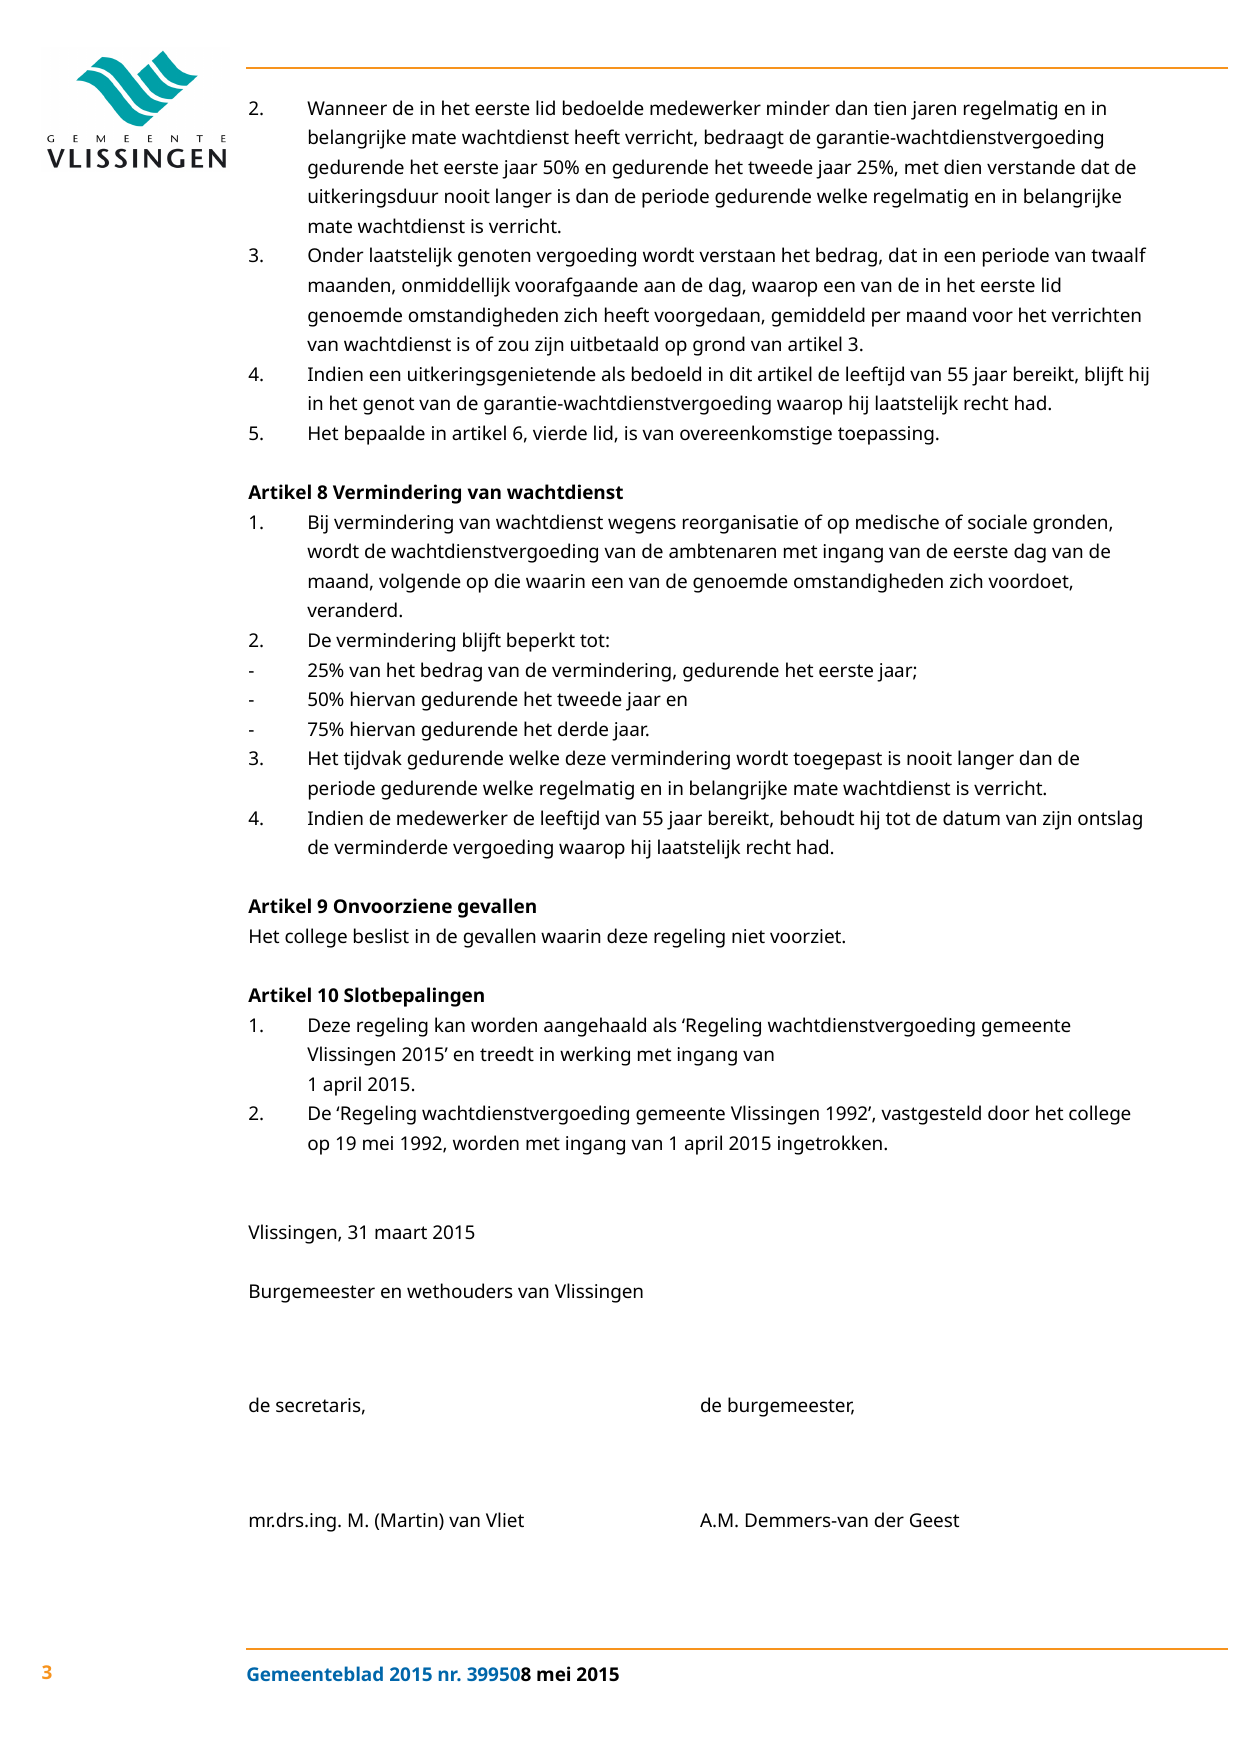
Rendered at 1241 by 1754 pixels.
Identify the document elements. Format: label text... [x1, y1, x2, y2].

list Het tijdvak gedurende welke deze vermindering wordt toegepast is nooit langer dan de periode gedurende welke regelmatig en in belangrijke mate wachtdienst is verricht. [248, 746, 1152, 801]
text Artikel 8 Vermindering van wachtdienst [248, 479, 1152, 505]
list 1 april 2015. [248, 1071, 1152, 1097]
list Bij vermindering van wachtdienst wegens reorganisatie of op medische of sociale gronden, wordt de wachtdienstvergoeding van de ambtenaren met ingang van de eerste dag van de maand, volgende op die waarin een van de genoemde omstandigheden zich voordoet, veranderd. [248, 509, 1152, 623]
table_header de burgemeester, [700, 1393, 1152, 1507]
list 25% van het bedrag van de vermindering, gedurende het eerste jaar; [248, 657, 1152, 683]
text Artikel 9 Onvoorziene gevallen [248, 893, 1152, 919]
text Vlissingen, 31 maart 2015 [248, 1219, 1152, 1245]
list Het bepaalde in artikel 6, vierde lid, is van overeenkomstige toepassing. [248, 420, 1152, 446]
table_cell mr.drs.ing. M. (Martin) van Vliet [248, 1507, 700, 1533]
picture [41, 47, 231, 172]
text Burgemeester en wethouders van Vlissingen [248, 1278, 1152, 1304]
table_header de secretaris, [248, 1393, 700, 1507]
list Onder laatstelijk genoten vergoeding wordt verstaan het bedrag, dat in een periode van twaalf maanden, onmiddellijk voorafgaande aan de dag, waarop een van de in het eerste lid genoemde omstandigheden zich heeft voorgedaan, gemiddeld per maand voor het verrichten van wachtdienst is of zou zijn uitbetaald op grond van artikel 3. [248, 243, 1152, 357]
text Het college beslist in de gevallen waarin deze regeling niet voorziet. [248, 923, 1152, 949]
table_cell A.M. Demmers-van der Geest [700, 1507, 1152, 1533]
list Indien de medewerker de leeftijd van 55 jaar bereikt, behoudt hij tot de datum van zijn ontslag de verminderde vergoeding waarop hij laatstelijk recht had. [248, 805, 1152, 860]
list De vermindering blijft beperkt tot: [248, 627, 1152, 653]
list 75% hiervan gedurende het derde jaar. [248, 716, 1152, 742]
list Wanneer de in het eerste lid bedoelde medewerker minder dan tien jaren regelmatig en in belangrijke mate wachtdienst heeft verricht, bedraagt de garantie-wachtdienstvergoeding gedurende het eerste jaar 50% en gedurende het tweede jaar 25%, met dien verstande dat de uitkeringsduur nooit langer is dan de periode gedurende welke regelmatig en in belangrijke mate wachtdienst is verricht. [248, 95, 1152, 239]
list Deze regeling kan worden aangehaald als ‘Regeling wachtdienstvergoeding gemeente Vlissingen 2015’ en treedt in werking met ingang van [248, 1012, 1152, 1067]
text Artikel 10 Slotbepalingen [248, 982, 1152, 1008]
list De ‘Regeling wachtdienstvergoeding gemeente Vlissingen 1992’, vastgesteld door het college op 19 mei 1992, worden met ingang van 1 april 2015 ingetrokken. [248, 1101, 1152, 1156]
list 50% hiervan gedurende het tweede jaar en [248, 686, 1152, 712]
list Indien een uitkeringsgenietende als bedoeld in dit artikel de leeftijd van 55 jaar bereikt, blijft hij in het genot van de garantie-wachtdienstvergoeding waarop hij laatstelijk recht had. [248, 361, 1152, 416]
